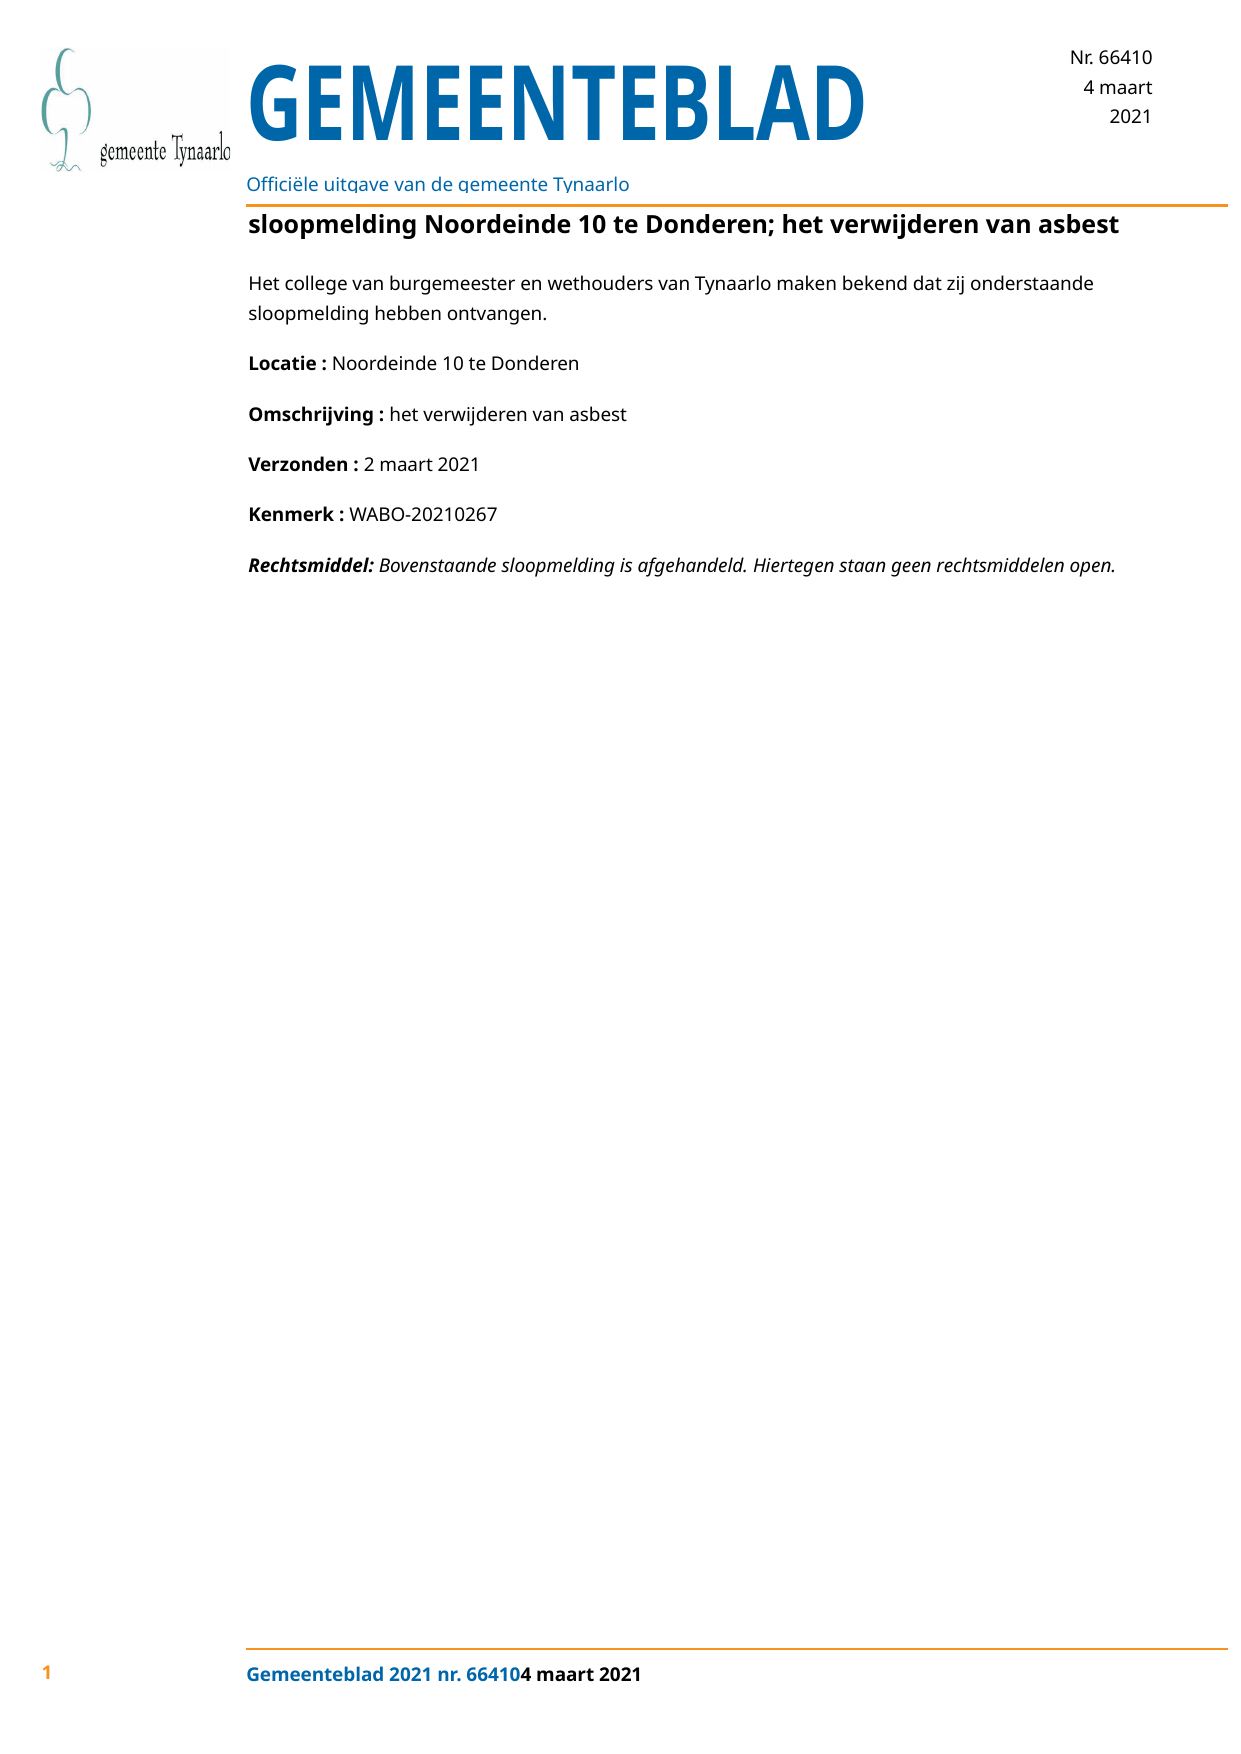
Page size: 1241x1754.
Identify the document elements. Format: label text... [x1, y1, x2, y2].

text Rechtsmiddel: Bovenstaande sloopmelding is afgehandeld. Hiertegen staan geen rechtsmiddelen open. [248, 552, 1152, 578]
text Omschrijving : het verwijderen van asbest [248, 401, 1152, 426]
text Het college van burgemeester en wethouders van Tynaarlo maken bekend dat zij onderstaande sloopmelding hebben ontvangen. [248, 270, 1152, 326]
picture [41, 47, 231, 172]
text sloopmelding Noordeinde 10 te Donderen; het verwijderen van asbest [248, 207, 1152, 241]
text Verzonden : 2 maart 2021 [248, 451, 1152, 477]
text Locatie : Noordeinde 10 te Donderen [248, 350, 1152, 376]
text Kenmerk : WABO-20210267 [248, 502, 1152, 527]
